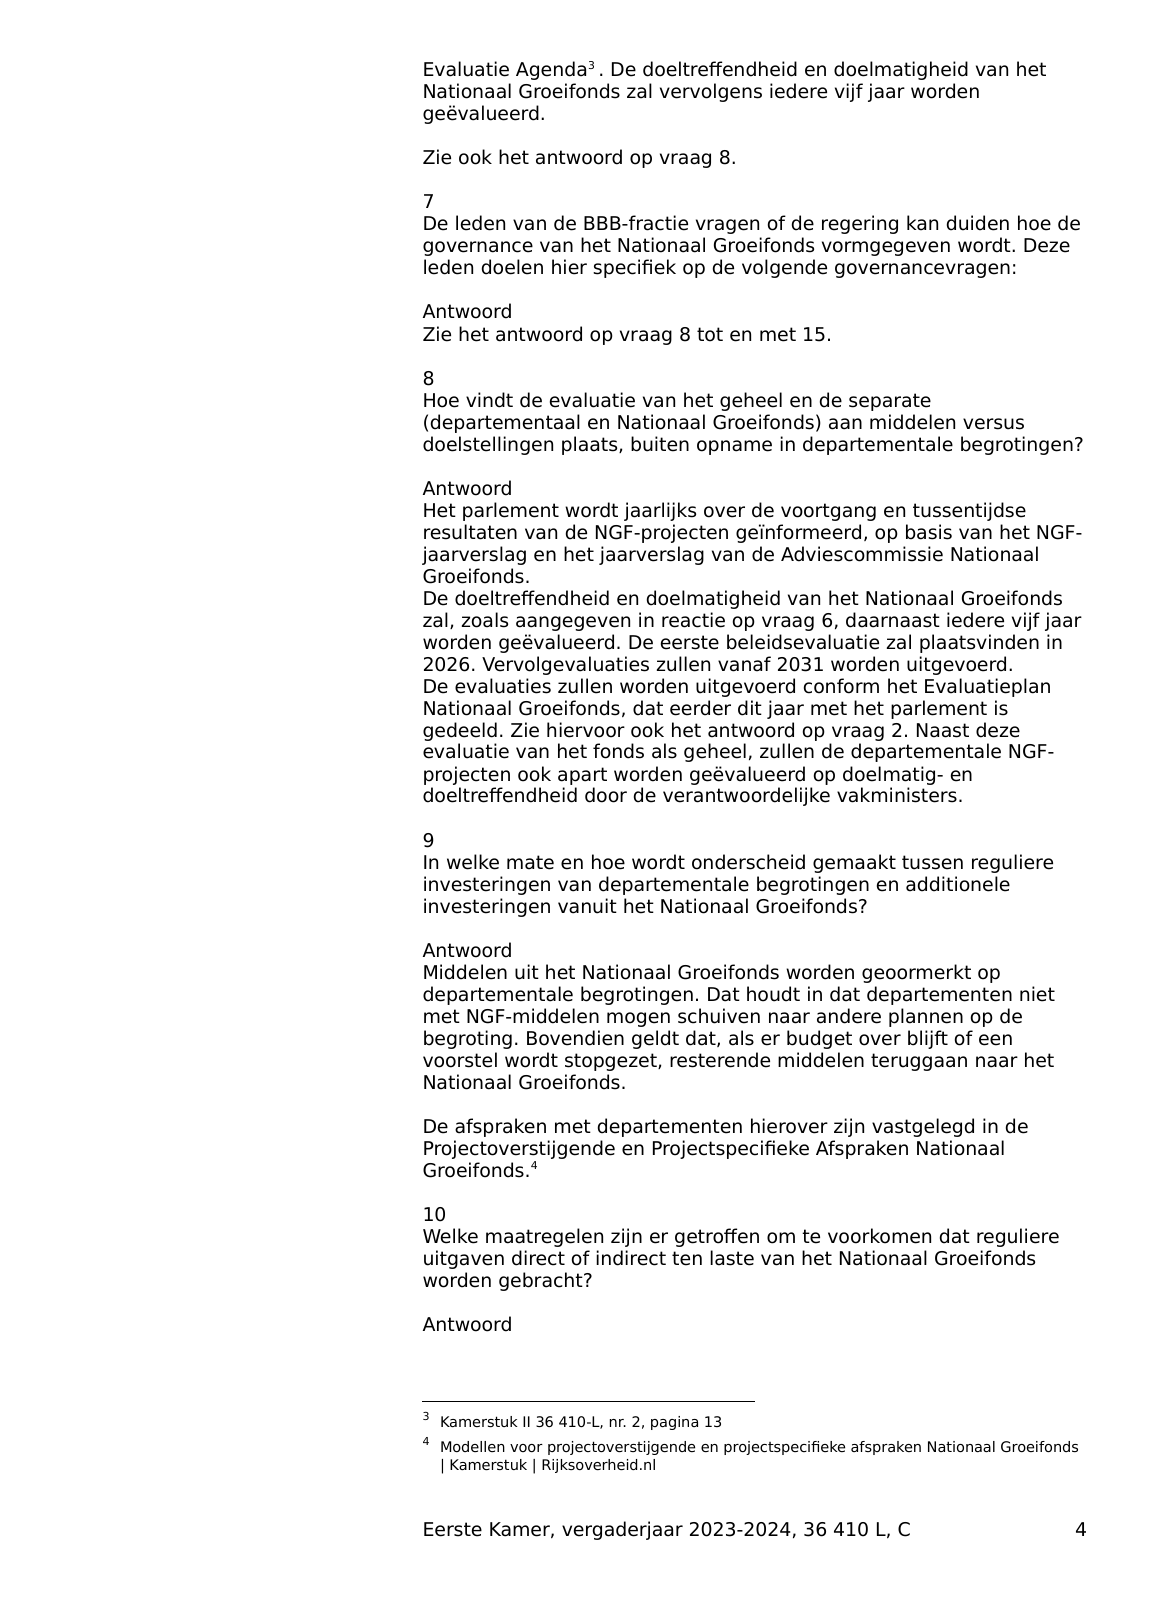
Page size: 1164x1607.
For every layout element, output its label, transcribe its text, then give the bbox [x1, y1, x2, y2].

text De leden van de BBB-fractie vragen of de regering kan duiden hoe de governance van het Nationaal Groeifonds vormgegeven wordt. Deze leden doelen hier specifiek op de volgende governancevragen: [422, 213, 1087, 279]
text Hoe vindt de evaluatie van het geheel en de separate (departementaal en Nationaal Groeifonds) aan middelen versus doelstellingen plaats, buiten opname in departementale begrotingen? [422, 389, 1087, 456]
text Het parlement wordt jaarlijks over de voortgang en tussentijdse resultaten van de NGF-projecten geïnformeerd, op basis van het NGF-jaarverslag en het jaarverslag van de Adviescommissie Nationaal Groeifonds. [422, 500, 1087, 588]
text 7 [422, 191, 1087, 213]
text Antwoord [422, 301, 1087, 323]
text Middelen uit het Nationaal Groeifonds worden geoormerkt op departementale begrotingen. Dat houdt in dat departementen niet met NGF-middelen mogen schuiven naar andere plannen op de begroting. Bovendien geldt dat, als er budget over blijft of een voorstel wordt stopgezet, resterende middelen teruggaan naar het Nationaal Groeifonds. [422, 962, 1087, 1093]
text Antwoord [422, 940, 1087, 962]
text De afspraken met departementen hierover zijn vastgelegd in de Projectoverstijgende en Projectspecifieke Afspraken Nationaal Groeifonds. [422, 1116, 1087, 1182]
text De evaluaties zullen worden uitgevoerd conform het Evaluatieplan Nationaal Groeifonds, dat eerder dit jaar met het parlement is gedeeld. Zie hiervoor ook het antwoord op vraag 2. Naast deze evaluatie van het fonds als geheel, zullen de departementale NGF-projecten ook apart worden geëvalueerd op doelmatig- en doeltreffendheid door de verantwoordelijke vakministers. [422, 676, 1087, 807]
text Zie het antwoord op vraag 8 tot en met 15. [422, 323, 1087, 345]
text Evaluatie Agenda. De doeltreffendheid en doelmatigheid van het Nationaal Groeifonds zal vervolgens iedere vijf jaar worden geëvalueerd. [422, 59, 1087, 125]
text 9 [422, 829, 1087, 852]
text In welke mate en hoe wordt onderscheid gemaakt tussen reguliere investeringen van departementale begrotingen en additionele investeringen vanuit het Nationaal Groeifonds? [422, 852, 1087, 917]
text Zie ook het antwoord op vraag 8. [422, 147, 1087, 169]
text Modellen voor projectoverstijgende en projectspecifieke afspraken Nationaal Groeifonds | Kamerstuk | Rijksoverheid.nl [422, 1435, 1087, 1474]
text Antwoord [422, 478, 1087, 500]
text De doeltreffendheid en doelmatigheid van het Nationaal Groeifonds zal, zoals aangegeven in reactie op vraag 6, daarnaast iedere vijf jaar worden geëvalueerd. De eerste beleidsevaluatie zal plaatsvinden in 2026. Vervolgevaluaties zullen vanaf 2031 worden uitgevoerd. [422, 588, 1087, 676]
text 10 [422, 1204, 1087, 1226]
text Antwoord [422, 1314, 1087, 1336]
text Kamerstuk II 36 410-L, nr. 2, pagina 13 [422, 1410, 1087, 1432]
text Welke maatregelen zijn er getroffen om te voorkomen dat reguliere uitgaven direct of indirect ten laste van het Nationaal Groeifonds worden gebracht? [422, 1226, 1087, 1292]
text 8 [422, 368, 1087, 389]
